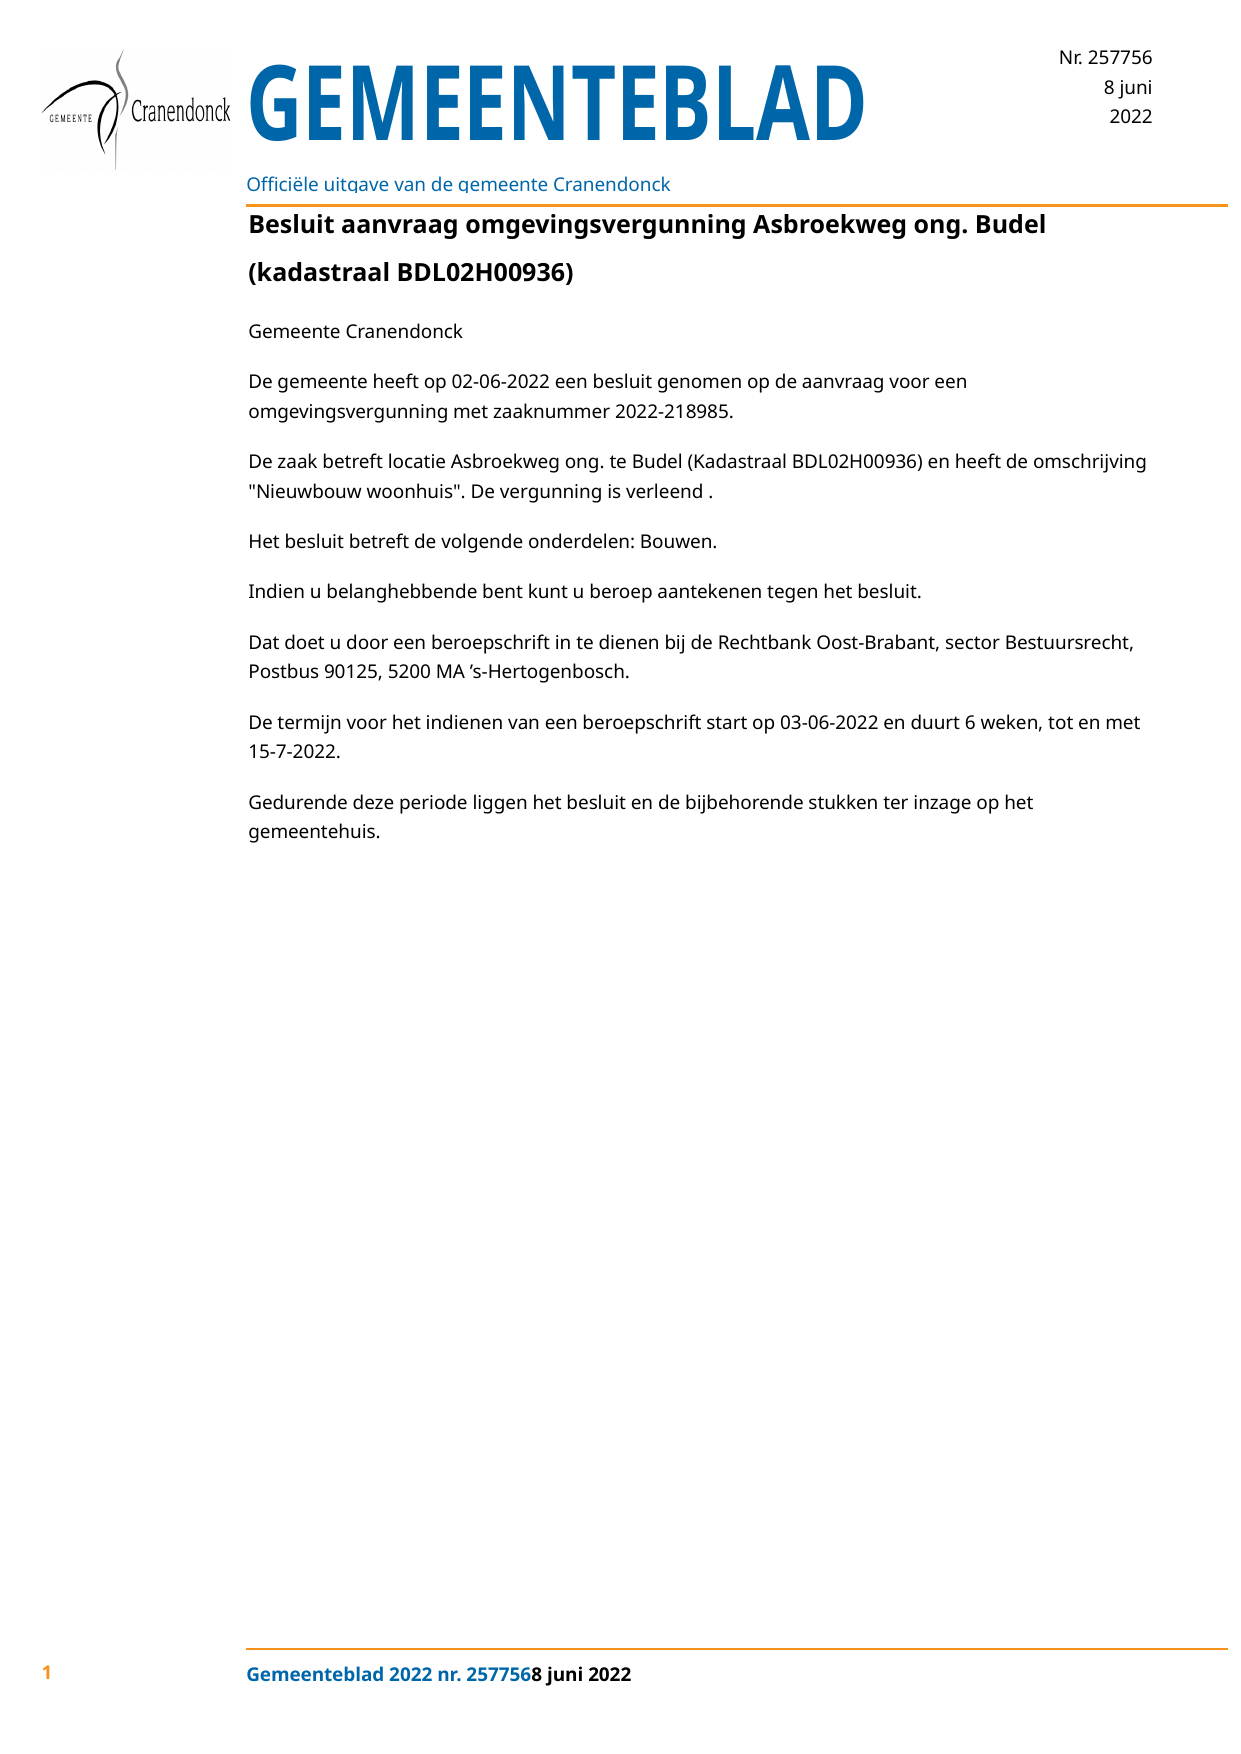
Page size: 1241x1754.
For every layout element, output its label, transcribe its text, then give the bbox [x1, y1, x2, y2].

text Gemeente Cranendonck [248, 318, 1152, 344]
text De termijn voor het indienen van een beroepschrift start op 03-06-2022 en duurt 6 weken, tot en met 15-7-2022. [248, 709, 1152, 764]
text De zaak betreft locatie Asbroekweg ong. te Budel (Kadastraal BDL02H00936) en heeft de omschrijving "Nieuwbouw woonhuis". De vergunning is verleend . [248, 448, 1152, 504]
text Dat doet u door een beroepschrift in te dienen bij de Rechtbank Oost-Brabant, sector Bestuursrecht, Postbus 90125, 5200 MA ’s-Hertogenbosch. [248, 629, 1152, 684]
text Gedurende deze periode liggen het besluit en de bijbehorende stukken ter inzage op het gemeentehuis. [248, 789, 1152, 844]
text Besluit aanvraag omgevingsvergunning Asbroekweg ong. Budel (kadastraal BDL02H00936) [248, 207, 1152, 288]
text Indien u belanghebbende bent kunt u beroep aantekenen tegen het besluit. [248, 579, 1152, 604]
picture [41, 47, 231, 172]
text De gemeente heeft op 02-06-2022 een besluit genomen op de aanvraag voor een omgevingsvergunning met zaaknummer 2022-218985. [248, 368, 1152, 424]
text Het besluit betreft de volgende onderdelen: Bouwen. [248, 528, 1152, 554]
